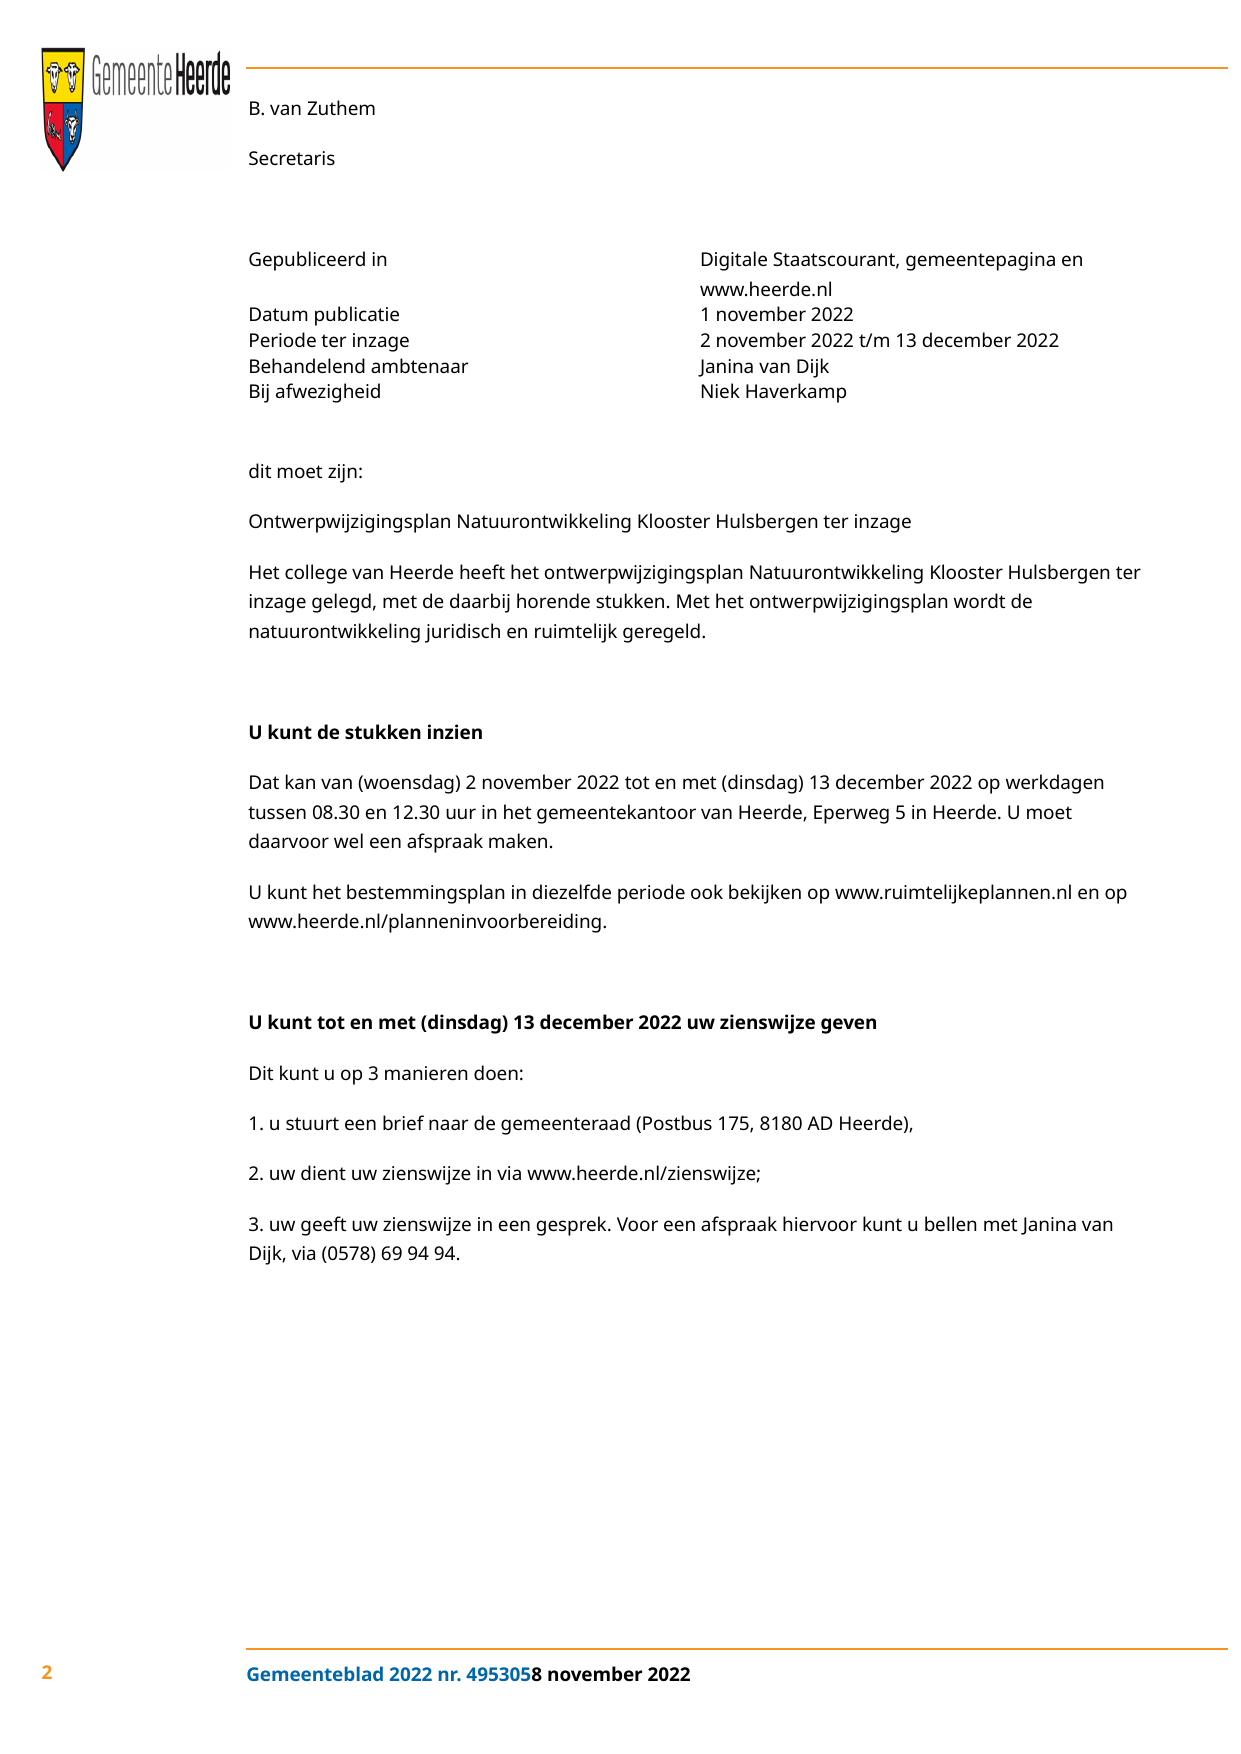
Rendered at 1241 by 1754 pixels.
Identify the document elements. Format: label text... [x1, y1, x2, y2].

table_cell Datum publicatie [248, 301, 700, 327]
table_cell Janina van Dijk [700, 353, 1152, 379]
text dit moet zijn: [248, 458, 1152, 484]
table_cell 1 november 2022 [700, 301, 1152, 327]
table_cell Niek Haverkamp [700, 379, 1152, 404]
text Het college van Heerde heeft het ontwerpwijzigingsplan Natuurontwikkeling Klooster Hulsbergen ter inzage gelegd, met de daarbij horende stukken. Met het ontwerpwijzigingsplan wordt de natuurontwikkeling juridisch en ruimtelijk geregeld. [248, 559, 1152, 644]
table_header Digitale Staatscourant, gemeentepagina en www.heerde.nl [700, 246, 1152, 301]
text Ontwerpwijzigingsplan Natuurontwikkeling Klooster Hulsbergen ter inzage [248, 508, 1152, 534]
text 3. uw geeft uw zienswijze in een gesprek. Voor een afspraak hiervoor kunt u bellen met Janina van Dijk, via (0578) 69 94 94. [248, 1211, 1152, 1266]
text U kunt het bestemmingsplan in diezelfde periode ook bekijken op www.ruimtelijkeplannen.nl en op www.heerde.nl/planneninvoorbereiding. [248, 879, 1152, 934]
table_cell Bij afwezigheid [248, 379, 700, 404]
text B. van Zuthem [248, 95, 1152, 121]
picture [41, 47, 231, 172]
table_cell 2 november 2022 t/m 13 december 2022 [700, 327, 1152, 353]
text 2. uw dient uw zienswijze in via www.heerde.nl/zienswijze; [248, 1161, 1152, 1186]
text U kunt tot en met (dinsdag) 13 december 2022 uw zienswijze geven [248, 1009, 1152, 1035]
text Secretaris [248, 145, 1152, 171]
text U kunt de stukken inzien [248, 719, 1152, 744]
table_cell Behandelend ambtenaar [248, 353, 700, 379]
table_header Gepubliceerd in [248, 246, 700, 301]
text Dit kunt u op 3 manieren doen: [248, 1060, 1152, 1085]
text Dat kan van (woensdag) 2 november 2022 tot en met (dinsdag) 13 december 2022 op werkdagen tussen 08.30 en 12.30 uur in het gemeentekantoor van Heerde, Eperweg 5 in Heerde. U moet daarvoor wel een afspraak maken. [248, 769, 1152, 854]
text 1. u stuurt een brief naar de gemeenteraad (Postbus 175, 8180 AD Heerde), [248, 1110, 1152, 1136]
table_cell Periode ter inzage [248, 327, 700, 353]
